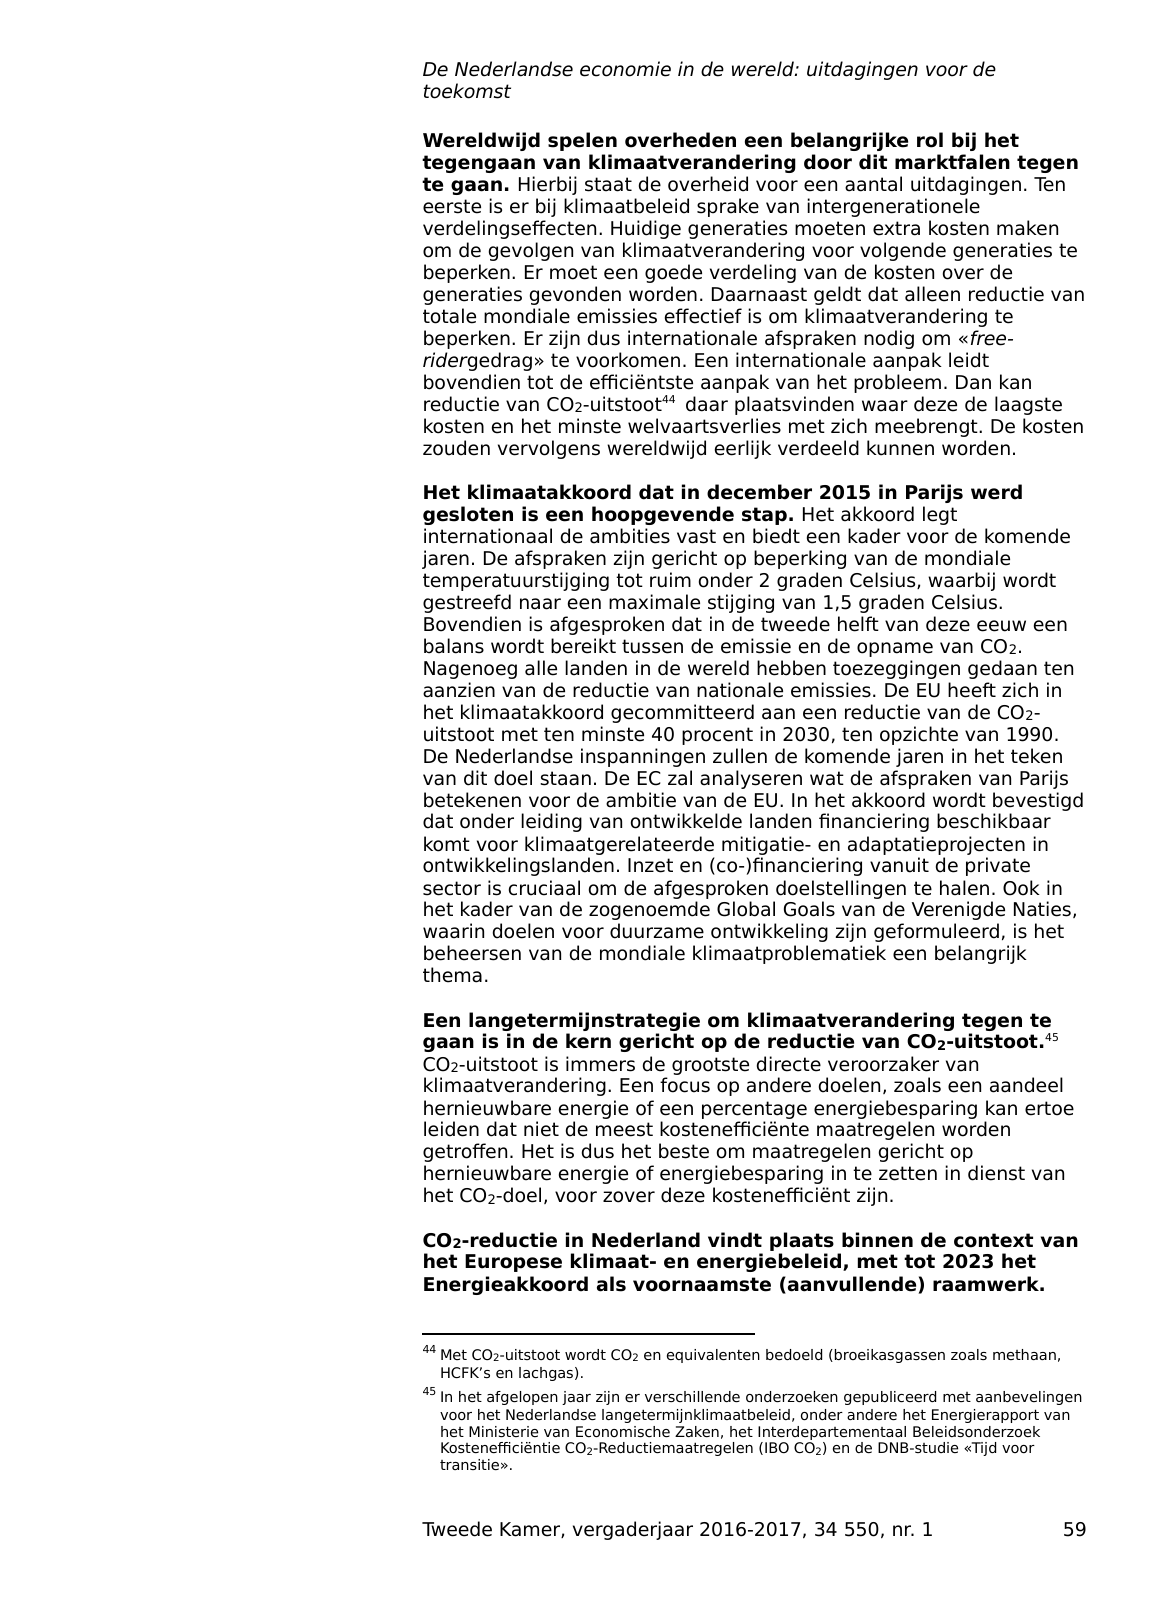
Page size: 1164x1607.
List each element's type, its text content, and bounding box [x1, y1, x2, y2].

text Wereldwijd spelen overheden een belangrijke rol bij het tegengaan van klimaatverandering door dit marktfalen tegen te gaan. Hierbij staat de overheid voor een aantal uitdagingen. Ten eerste is er bij klimaatbeleid sprake van intergenerationele verdelingseffecten. Huidige generaties moeten extra kosten maken om de gevolgen van klimaatverandering voor volgende generaties te beperken. Er moet een goede verdeling van de kosten over de generaties gevonden worden. Daarnaast geldt dat alleen reductie van totale mondiale emissies effectief is om klimaatverandering te beperken. Er zijn dus internationale afspraken nodig om «free-ridergedrag» te voorkomen. Een internationale aanpak leidt bovendien tot de efficiëntste aanpak van het probleem. Dan kan reductie van CO2-uitstoot daar plaatsvinden waar deze de laagste kosten en het minste welvaartsverlies met zich meebrengt. De kosten zouden vervolgens wereldwijd eerlijk verdeeld kunnen worden. [422, 130, 1087, 459]
text In het afgelopen jaar zijn er verschillende onderzoeken gepubliceerd met aanbevelingen voor het Nederlandse langetermijnklimaatbeleid, onder andere het Energierapport van het Ministerie van Economische Zaken, het Interdepartementaal Beleidsonderzoek Kostenefficiëntie CO2-Reductiemaatregelen (IBO CO2) en de DNB-studie «Tijd voor transitie». [422, 1385, 1087, 1474]
text CO2-reductie in Nederland vindt plaats binnen de context van het Europese klimaat- en energiebeleid, met tot 2023 het Energieakkoord als voornaamste (aanvullende) raamwerk. [422, 1229, 1087, 1295]
text Een langetermijnstrategie om klimaatverandering tegen te gaan is in de kern gericht op de reductie van CO2-uitstoot. CO2-uitstoot is immers de grootste directe veroorzaker van klimaatverandering. Een focus op andere doelen, zoals een aandeel hernieuwbare energie of een percentage energiebesparing kan ertoe leiden dat niet de meest kostenefficiënte maatregelen worden getroffen. Het is dus het beste om maatregelen gericht op hernieuwbare energie of energiebesparing in te zetten in dienst van het CO2-doel, voor zover deze kostenefficiënt zijn. [422, 1009, 1087, 1207]
text Het klimaatakkoord dat in december 2015 in Parijs werd gesloten is een hoopgevende stap. Het akkoord legt internationaal de ambities vast en biedt een kader voor de komende jaren. De afspraken zijn gericht op beperking van de mondiale temperatuurstijging tot ruim onder 2 graden Celsius, waarbij wordt gestreefd naar een maximale stijging van 1,5 graden Celsius. Bovendien is afgesproken dat in de tweede helft van deze eeuw een balans wordt bereikt tussen de emissie en de opname van CO2. Nagenoeg alle landen in de wereld hebben toezeggingen gedaan ten aanzien van de reductie van nationale emissies. De EU heeft zich in het klimaatakkoord gecommitteerd aan een reductie van de CO2-uitstoot met ten minste 40 procent in 2030, ten opzichte van 1990. De Nederlandse inspanningen zullen de komende jaren in het teken van dit doel staan. De EC zal analyseren wat de afspraken van Parijs betekenen voor de ambitie van de EU. In het akkoord wordt bevestigd dat onder leiding van ontwikkelde landen financiering beschikbaar komt voor klimaatgerelateerde mitigatie- en adaptatieprojecten in ontwikkelingslanden. Inzet en (co-)financiering vanuit de private sector is cruciaal om de afgesproken doelstellingen te halen. Ook in het kader van de zogenoemde Global Goals van de Verenigde Naties, waarin doelen voor duurzame ontwikkeling zijn geformuleerd, is het beheersen van de mondiale klimaatproblematiek een belangrijk thema. [422, 482, 1087, 987]
text Met CO2-uitstoot wordt CO2 en equivalenten bedoeld (broeikasgassen zoals methaan, HCFK’s en lachgas). [422, 1343, 1087, 1382]
